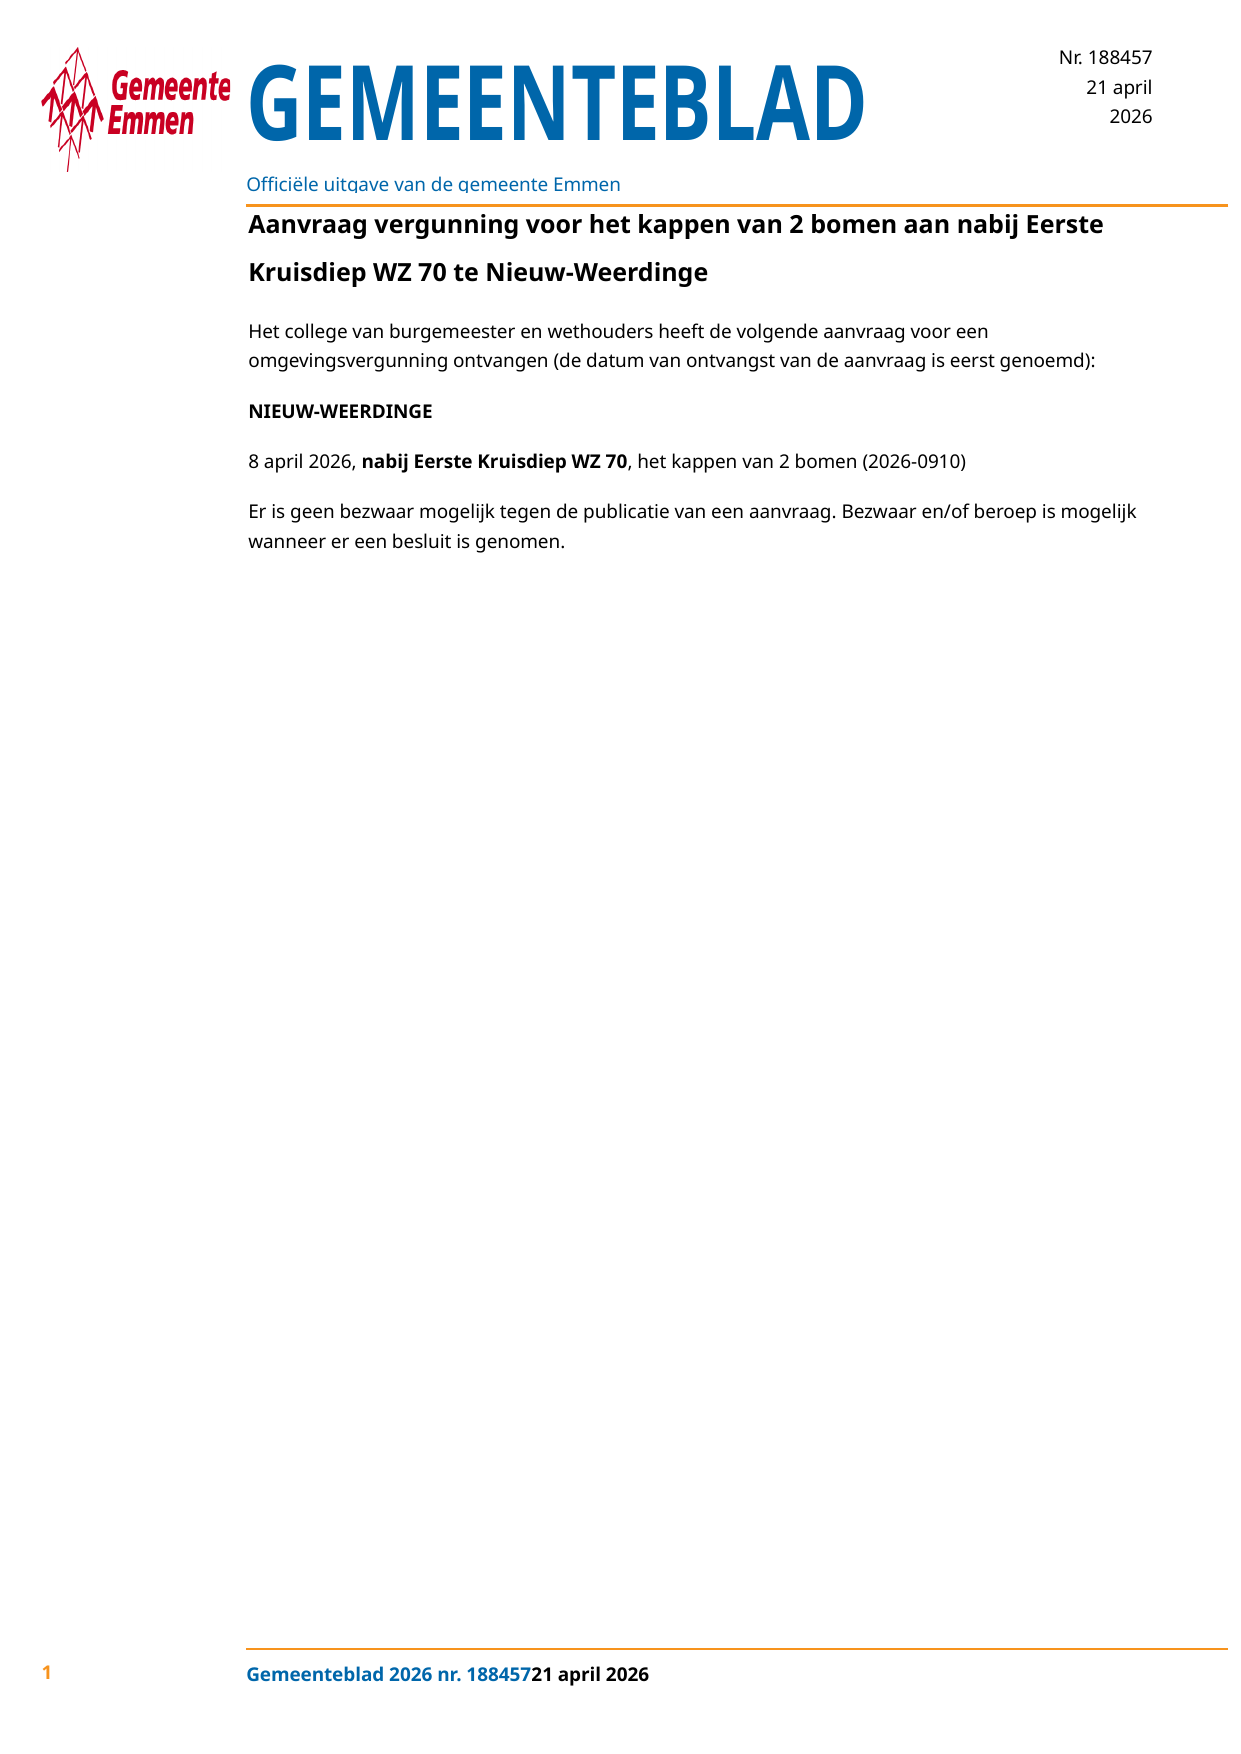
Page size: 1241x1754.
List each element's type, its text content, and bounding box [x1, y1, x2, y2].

text Er is geen bezwaar mogelijk tegen de publicatie van een aanvraag. Bezwaar en/of beroep is mogelijk wanneer er een besluit is genomen. [248, 499, 1152, 554]
picture [41, 47, 231, 172]
text Het college van burgemeester en wethouders heeft de volgende aanvraag voor een omgevingsvergunning ontvangen (de datum van ontvangst van de aanvraag is eerst genoemd): [248, 318, 1152, 373]
text Aanvraag vergunning voor het kappen van 2 bomen aan nabij Eerste Kruisdiep WZ 70 te Nieuw-Weerdinge [248, 207, 1152, 288]
text 8 april 2026, nabij Eerste Kruisdiep WZ 70, het kappen van 2 bomen (2026-0910) [248, 448, 1152, 474]
text NIEUW-WEERDINGE [248, 398, 1152, 424]
